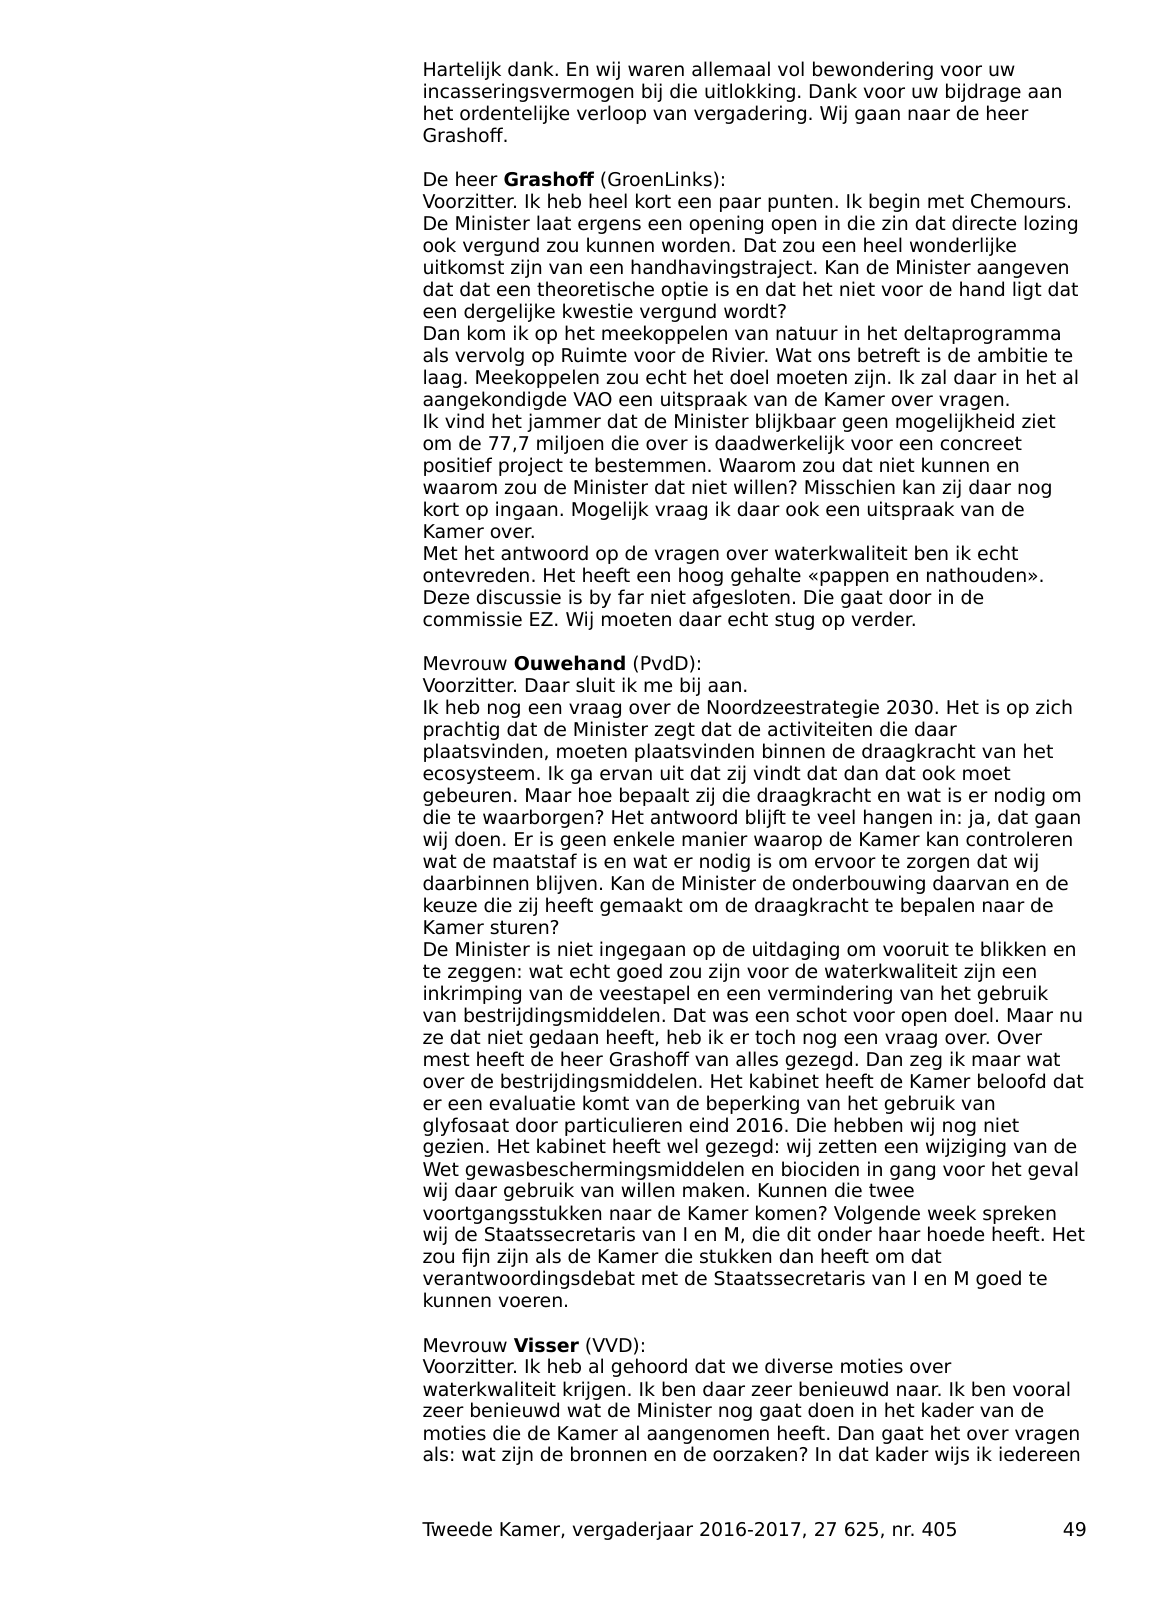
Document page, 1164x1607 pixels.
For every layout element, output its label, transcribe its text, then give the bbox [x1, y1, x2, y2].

text Mevrouw Visser (VVD): [422, 1334, 1087, 1356]
text Voorzitter. Ik heb heel kort een paar punten. Ik begin met Chemours. De Minister laat ergens een opening open in die zin dat directe lozing ook vergund zou kunnen worden. Dat zou een heel wonderlijke uitkomst zijn van een handhavingstraject. Kan de Minister aangeven dat dat een theoretische optie is en dat het niet voor de hand ligt dat een dergelijke kwestie vergund wordt? [422, 191, 1087, 323]
text Hartelijk dank. En wij waren allemaal vol bewondering voor uw incasseringsvermogen bij die uitlokking. Dank voor uw bijdrage aan het ordentelijke verloop van vergadering. Wij gaan naar de heer Grashoff. [422, 59, 1087, 147]
text Met het antwoord op de vragen over waterkwaliteit ben ik echt ontevreden. Het heeft een hoog gehalte «pappen en nathouden». Deze discussie is by far niet afgesloten. Die gaat door in de commissie EZ. Wij moeten daar echt stug op verder. [422, 543, 1087, 631]
text De heer Grashoff (GroenLinks): [422, 169, 1087, 191]
text Voorzitter. Ik heb al gehoord dat we diverse moties over waterkwaliteit krijgen. Ik ben daar zeer benieuwd naar. Ik ben vooral zeer benieuwd wat de Minister nog gaat doen in het kader van de moties die de Kamer al aangenomen heeft. Dan gaat het over vragen als: wat zijn de bronnen en de oorzaken? In dat kader wijs ik iedereen [422, 1356, 1087, 1466]
text Voorzitter. Daar sluit ik me bij aan. [422, 675, 1087, 697]
text De Minister is niet ingegaan op de uitdaging om vooruit te blikken en te zeggen: wat echt goed zou zijn voor de waterkwaliteit zijn een inkrimping van de veestapel en een vermindering van het gebruik van bestrijdingsmiddelen. Dat was een schot voor open doel. Maar nu ze dat niet gedaan heeft, heb ik er toch nog een vraag over. Over mest heeft de heer Grashoff van alles gezegd. Dan zeg ik maar wat over de bestrijdingsmiddelen. Het kabinet heeft de Kamer beloofd dat er een evaluatie komt van de beperking van het gebruik van glyfosaat door particulieren eind 2016. Die hebben wij nog niet gezien. Het kabinet heeft wel gezegd: wij zetten een wijziging van de Wet gewasbeschermingsmiddelen en biociden in gang voor het geval wij daar gebruik van willen maken. Kunnen die twee voortgangsstukken naar de Kamer komen? Volgende week spreken wij de Staatssecretaris van I en M, die dit onder haar hoede heeft. Het zou fijn zijn als de Kamer die stukken dan heeft om dat verantwoordingsdebat met de Staatssecretaris van I en M goed te kunnen voeren. [422, 939, 1087, 1312]
text Ik vind het jammer dat de Minister blijkbaar geen mogelijkheid ziet om de 77,7 miljoen die over is daadwerkelijk voor een concreet positief project te bestemmen. Waarom zou dat niet kunnen en waarom zou de Minister dat niet willen? Misschien kan zij daar nog kort op ingaan. Mogelijk vraag ik daar ook een uitspraak van de Kamer over. [422, 411, 1087, 543]
text Ik heb nog een vraag over de Noordzeestrategie 2030. Het is op zich prachtig dat de Minister zegt dat de activiteiten die daar plaatsvinden, moeten plaatsvinden binnen de draagkracht van het ecosysteem. Ik ga ervan uit dat zij vindt dat dan dat ook moet gebeuren. Maar hoe bepaalt zij die draagkracht en wat is er nodig om die te waarborgen? Het antwoord blijft te veel hangen in: ja, dat gaan wij doen. Er is geen enkele manier waarop de Kamer kan controleren wat de maatstaf is en wat er nodig is om ervoor te zorgen dat wij daarbinnen blijven. Kan de Minister de onderbouwing daarvan en de keuze die zij heeft gemaakt om de draagkracht te bepalen naar de Kamer sturen? [422, 697, 1087, 939]
text Mevrouw Ouwehand (PvdD): [422, 653, 1087, 675]
text Dan kom ik op het meekoppelen van natuur in het deltaprogramma als vervolg op Ruimte voor de Rivier. Wat ons betreft is de ambitie te laag. Meekoppelen zou echt het doel moeten zijn. Ik zal daar in het al aangekondigde VAO een uitspraak van de Kamer over vragen. [422, 323, 1087, 411]
